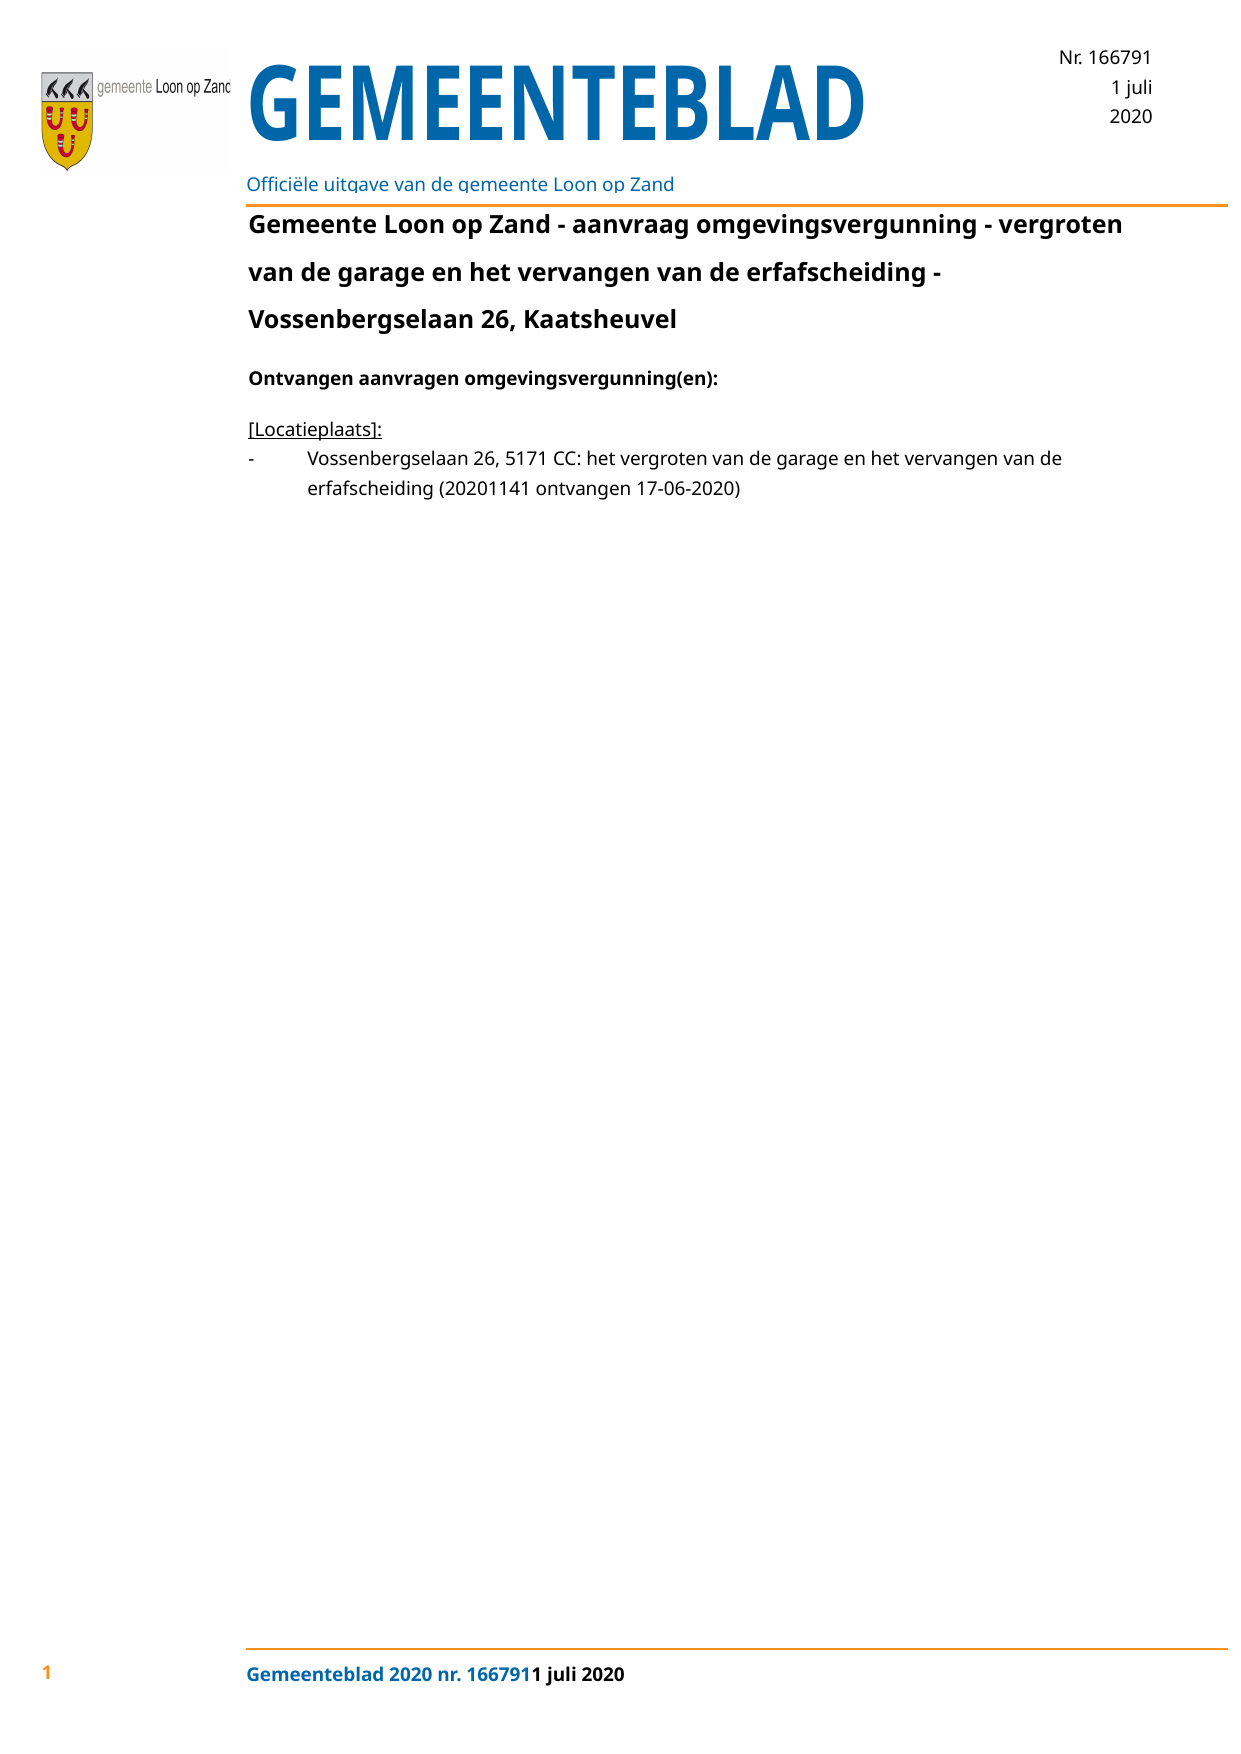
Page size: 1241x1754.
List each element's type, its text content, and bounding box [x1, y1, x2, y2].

text [Locatieplaats]: [248, 416, 1152, 442]
list Vossenbergselaan 26, 5171 CC: het vergroten van de garage en het vervangen van de erfafscheiding (20201141 ontvangen 17-06-2020) [248, 446, 1152, 501]
text Gemeente Loon op Zand - aanvraag omgevingsvergunning - vergroten van de garage en het vervangen van de erfafscheiding - Vossenbergselaan 26, Kaatsheuvel [248, 207, 1152, 336]
picture [41, 47, 231, 172]
text Ontvangen aanvragen omgevingsvergunning(en): [248, 366, 1152, 391]
